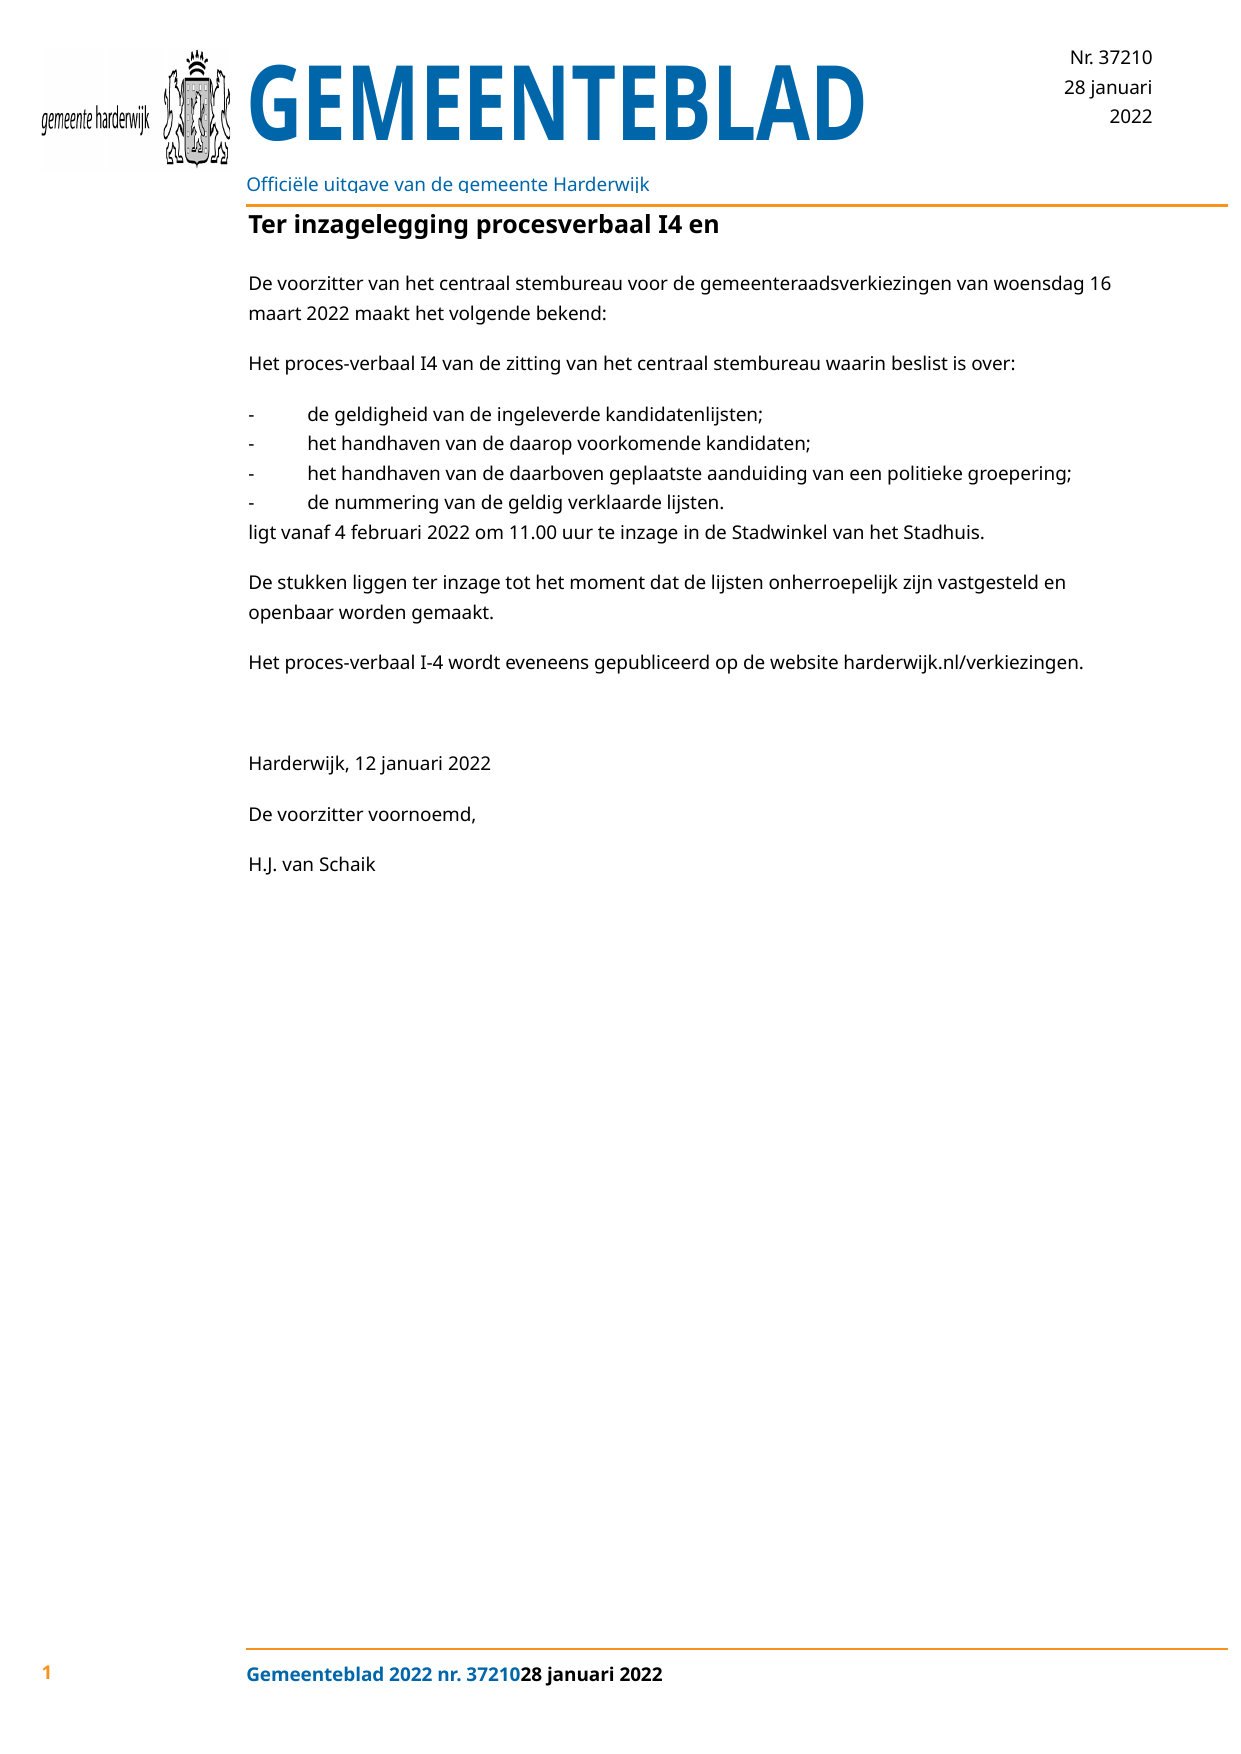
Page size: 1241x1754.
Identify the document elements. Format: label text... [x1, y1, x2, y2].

text De stukken liggen ter inzage tot het moment dat de lijsten onherroepelijk zijn vastgesteld en openbaar worden gemaakt. [248, 569, 1152, 625]
text Harderwijk, 12 januari 2022 [248, 750, 1152, 776]
list het handhaven van de daarboven geplaatste aanduiding van een politieke groepering; [248, 460, 1152, 486]
text ligt vanaf 4 februari 2022 om 11.00 uur te inzage in de Stadwinkel van het Stadhuis. [248, 519, 1152, 545]
text De voorzitter voornoemd, [248, 801, 1152, 826]
list de nummering van de geldig verklaarde lijsten. [248, 489, 1152, 515]
text De voorzitter van het centraal stembureau voor de gemeenteraadsverkiezingen van woensdag 16 maart 2022 maakt het volgende bekend: [248, 270, 1152, 326]
list de geldigheid van de ingeleverde kandidatenlijsten; [248, 401, 1152, 426]
text Het proces-verbaal I4 van de zitting van het centraal stembureau waarin beslist is over: [248, 350, 1152, 376]
list het handhaven van de daarop voorkomende kandidaten; [248, 430, 1152, 456]
text Het proces-verbaal I-4 wordt eveneens gepubliceerd op de website harderwijk.nl/verkiezingen. [248, 649, 1152, 675]
picture [41, 47, 231, 172]
text H.J. van Schaik [248, 851, 1152, 877]
text Ter inzagelegging procesverbaal I4 en [248, 207, 1152, 241]
